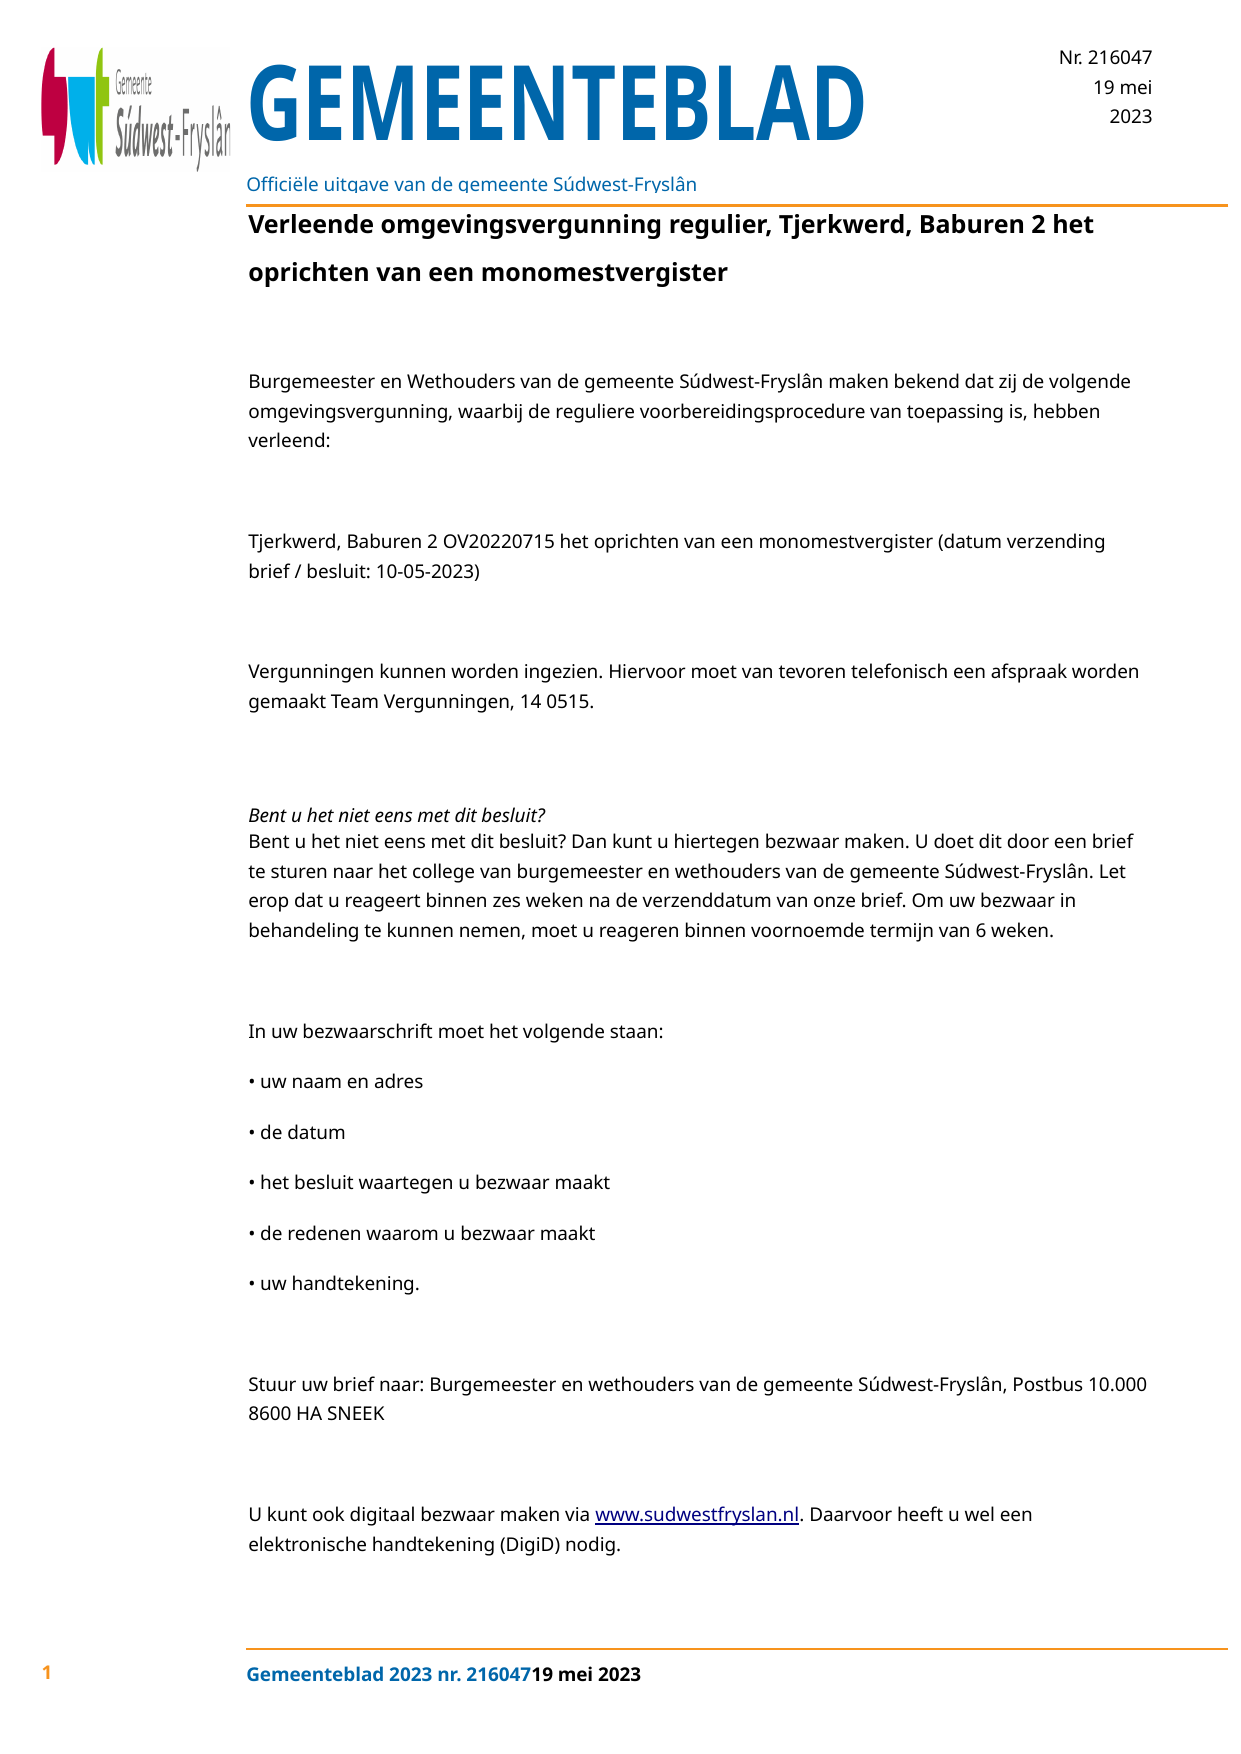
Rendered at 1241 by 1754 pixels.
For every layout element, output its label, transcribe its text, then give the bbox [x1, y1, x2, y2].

text Tjerkwerd, Baburen 2 OV20220715 het oprichten van een monomestvergister (datum verzending brief / besluit: 10-05-2023) [248, 528, 1152, 584]
text Verleende omgevingsvergunning regulier, Tjerkwerd, Baburen 2 het oprichten van een monomestvergister [248, 207, 1152, 288]
text In uw bezwaarschrift moet het volgende staan: [248, 1018, 1152, 1044]
text Bent u het niet eens met dit besluit? Dan kunt u hiertegen bezwaar maken. U doet dit door een brief te sturen naar het college van burgemeester en wethouders van de gemeente Súdwest-Fryslân. Let erop dat u reageert binnen zes weken na de verzenddatum van onze brief. Om uw bezwaar in behandeling te kunnen nemen, moet u reageren binnen voornoemde termijn van 6 weken. [248, 828, 1152, 943]
text Vergunningen kunnen worden ingezien. Hiervoor moet van tevoren telefonisch een afspraak worden gemaakt Team Vergunningen, 14 0515. [248, 659, 1152, 714]
text Stuur uw brief naar: Burgemeester en wethouders van de gemeente Súdwest-Fryslân, Postbus 10.000 8600 HA SNEEK [248, 1371, 1152, 1426]
text • uw naam en adres [248, 1068, 1152, 1094]
text • uw handtekening. [248, 1270, 1152, 1296]
picture [41, 47, 231, 172]
text • de datum [248, 1119, 1152, 1144]
text Bent u het niet eens met dit besluit? [248, 803, 1152, 828]
text • het besluit waartegen u bezwaar maakt [248, 1169, 1152, 1195]
text Burgemeester en Wethouders van de gemeente Súdwest-Fryslân maken bekend dat zij de volgende omgevingsvergunning, waarbij de reguliere voorbereidingsprocedure van toepassing is, hebben verleend: [248, 368, 1152, 453]
text U kunt ook digitaal bezwaar maken via www.sudwestfryslan.nl. Daarvoor heeft u wel een elektronische handtekening (DigiD) nodig. [248, 1501, 1152, 1557]
text • de redenen waarom u bezwaar maakt [248, 1220, 1152, 1245]
